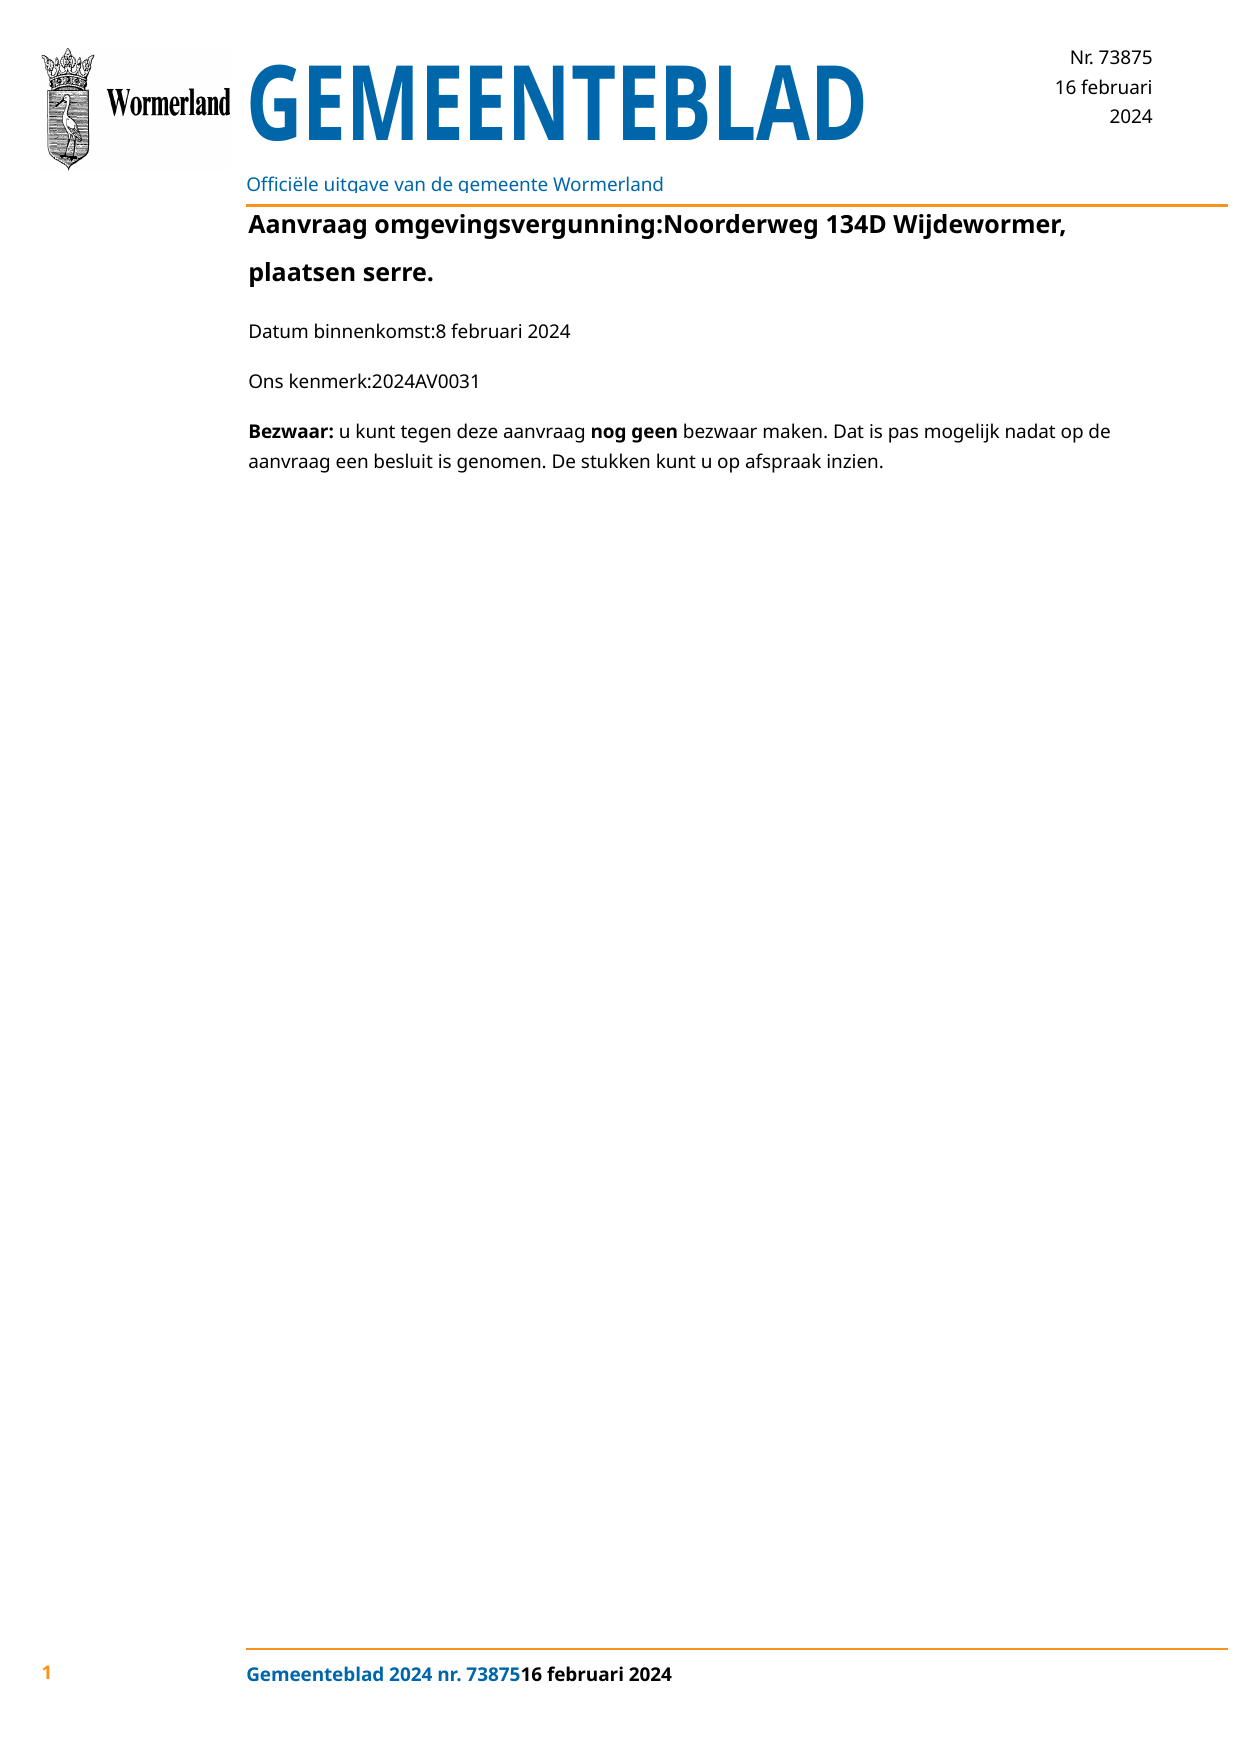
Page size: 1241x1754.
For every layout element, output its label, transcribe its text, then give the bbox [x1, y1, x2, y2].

picture [41, 47, 231, 172]
text Aanvraag omgevingsvergunning:Noorderweg 134D Wijdewormer, plaatsen serre. [248, 207, 1152, 288]
text Datum binnenkomst:8 februari 2024 [248, 318, 1152, 344]
text Ons kenmerk:2024AV0031 [248, 368, 1152, 394]
text Bezwaar: u kunt tegen deze aanvraag nog geen bezwaar maken. Dat is pas mogelijk nadat op de aanvraag een besluit is genomen. De stukken kunt u op afspraak inzien. [248, 419, 1152, 474]
